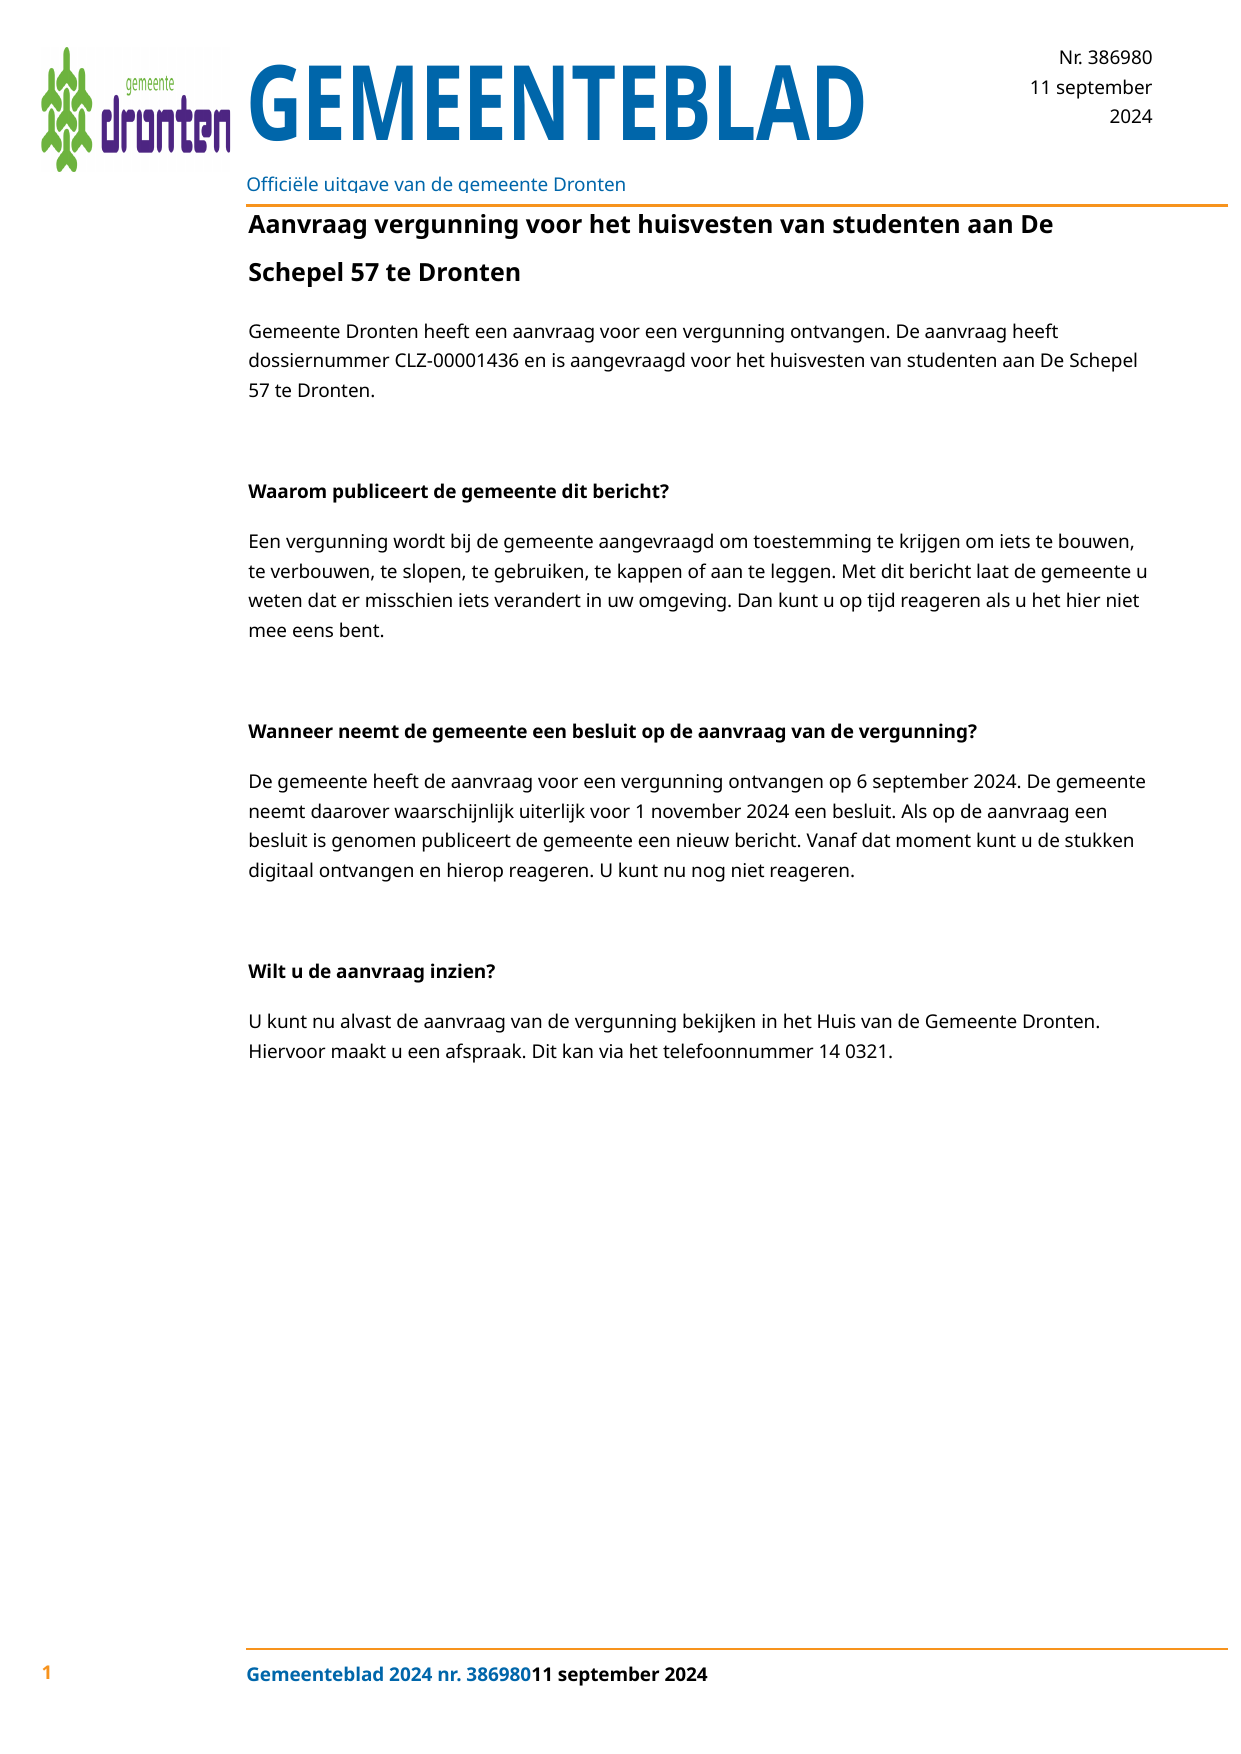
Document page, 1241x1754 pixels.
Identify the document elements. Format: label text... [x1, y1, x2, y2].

text Aanvraag vergunning voor het huisvesten van studenten aan De Schepel 57 te Dronten [248, 207, 1152, 288]
text Wanneer neemt de gemeente een besluit op de aanvraag van de vergunning? [248, 718, 1152, 744]
text Wilt u de aanvraag inzien? [248, 958, 1152, 984]
text Een vergunning wordt bij de gemeente aangevraagd om toestemming te krijgen om iets te bouwen, te verbouwen, te slopen, te gebruiken, te kappen of aan te leggen. Met dit bericht laat de gemeente u weten dat er misschien iets verandert in uw omgeving. Dan kunt u op tijd reageren als u het hier niet mee eens bent. [248, 528, 1152, 643]
text Gemeente Dronten heeft een aanvraag voor een vergunning ontvangen. De aanvraag heeft dossiernummer CLZ-00001436 en is aangevraagd voor het huisvesten van studenten aan De Schepel 57 te Dronten. [248, 318, 1152, 403]
text U kunt nu alvast de aanvraag van de vergunning bekijken in het Huis van de Gemeente Dronten. Hiervoor maakt u een afspraak. Dit kan via het telefoonnummer 14 0321. [248, 1008, 1152, 1064]
picture [41, 47, 231, 172]
text De gemeente heeft de aanvraag voor een vergunning ontvangen op 6 september 2024. De gemeente neemt daarover waarschijnlijk uiterlijk voor 1 november 2024 een besluit. Als op de aanvraag een besluit is genomen publiceert de gemeente een nieuw bericht. Vanaf dat moment kunt u de stukken digitaal ontvangen en hierop reageren. U kunt nu nog niet reageren. [248, 768, 1152, 883]
text Waarom publiceert de gemeente dit bericht? [248, 478, 1152, 504]
